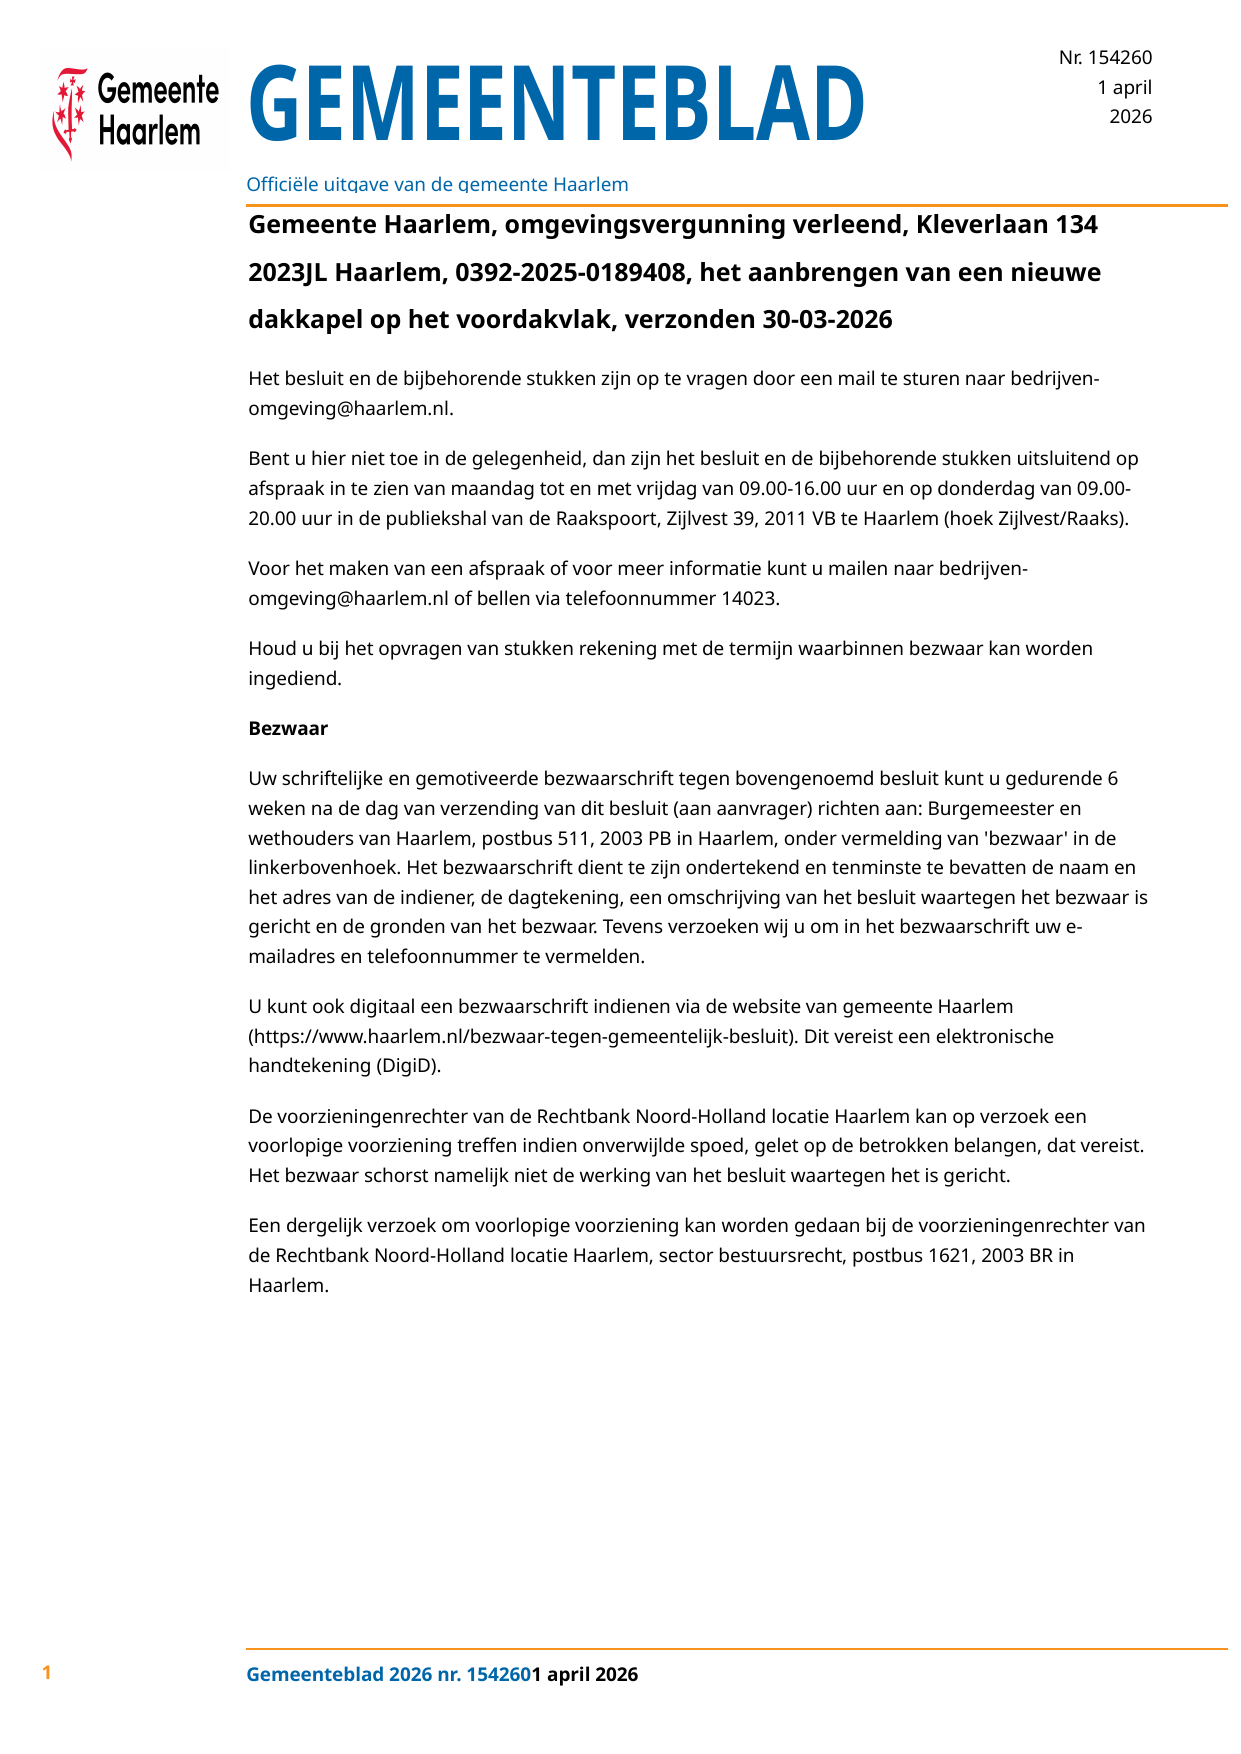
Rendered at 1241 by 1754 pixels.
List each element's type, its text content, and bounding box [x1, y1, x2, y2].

text Uw schriftelijke en gemotiveerde bezwaarschrift tegen bovengenoemd besluit kunt u gedurende 6 weken na de dag van verzending van dit besluit (aan aanvrager) richten aan: Burgemeester en wethouders van Haarlem, postbus 511, 2003 PB in Haarlem, onder vermelding van 'bezwaar' in de linkerbovenhoek. Het bezwaarschrift dient te zijn ondertekend en tenminste te bevatten de naam en het adres van de indiener, de dagtekening, een omschrijving van het besluit waartegen het bezwaar is gericht en de gronden van het bezwaar. Tevens verzoeken wij u om in het bezwaarschrift uw e-mailadres en telefoonnummer te vermelden. [248, 766, 1152, 969]
text U kunt ook digitaal een bezwaarschrift indienen via de website van gemeente Haarlem (https://www.haarlem.nl/bezwaar-tegen-gemeentelijk-besluit). Dit vereist een elektronische handtekening (DigiD). [248, 993, 1152, 1078]
text De voorzieningenrechter van de Rechtbank Noord-Holland locatie Haarlem kan op verzoek een voorlopige voorziening treffen indien onverwijlde spoed, gelet op de betrokken belangen, dat vereist. Het bezwaar schorst namelijk niet de werking van het besluit waartegen het is gericht. [248, 1103, 1152, 1188]
text Bezwaar [248, 715, 1152, 741]
text Gemeente Haarlem, omgevingsvergunning verleend, Kleverlaan 134 2023JL Haarlem, 0392-2025-0189408, het aanbrengen van een nieuwe dakkapel op het voordakvlak, verzonden 30-03-2026 [248, 207, 1152, 336]
text Voor het maken van een afspraak of voor meer informatie kunt u mailen naar bedrijven-omgeving@haarlem.nl of bellen via telefoonnummer 14023. [248, 555, 1152, 610]
picture [41, 47, 231, 172]
text Bent u hier niet toe in de gelegenheid, dan zijn het besluit en de bijbehorende stukken uitsluitend op afspraak in te zien van maandag tot en met vrijdag van 09.00-16.00 uur en op donderdag van 09.00-20.00 uur in de publiekshal van de Raakspoort, Zijlvest 39, 2011 VB te Haarlem (hoek Zijlvest/Raaks). [248, 446, 1152, 530]
text Een dergelijk verzoek om voorlopige voorziening kan worden gedaan bij de voorzieningenrechter van de Rechtbank Noord-Holland locatie Haarlem, sector bestuursrecht, postbus 1621, 2003 BR in Haarlem. [248, 1213, 1152, 1297]
text Houd u bij het opvragen van stukken rekening met de termijn waarbinnen bezwaar kan worden ingediend. [248, 635, 1152, 690]
text Het besluit en de bijbehorende stukken zijn op te vragen door een mail te sturen naar bedrijven-omgeving@haarlem.nl. [248, 366, 1152, 421]
